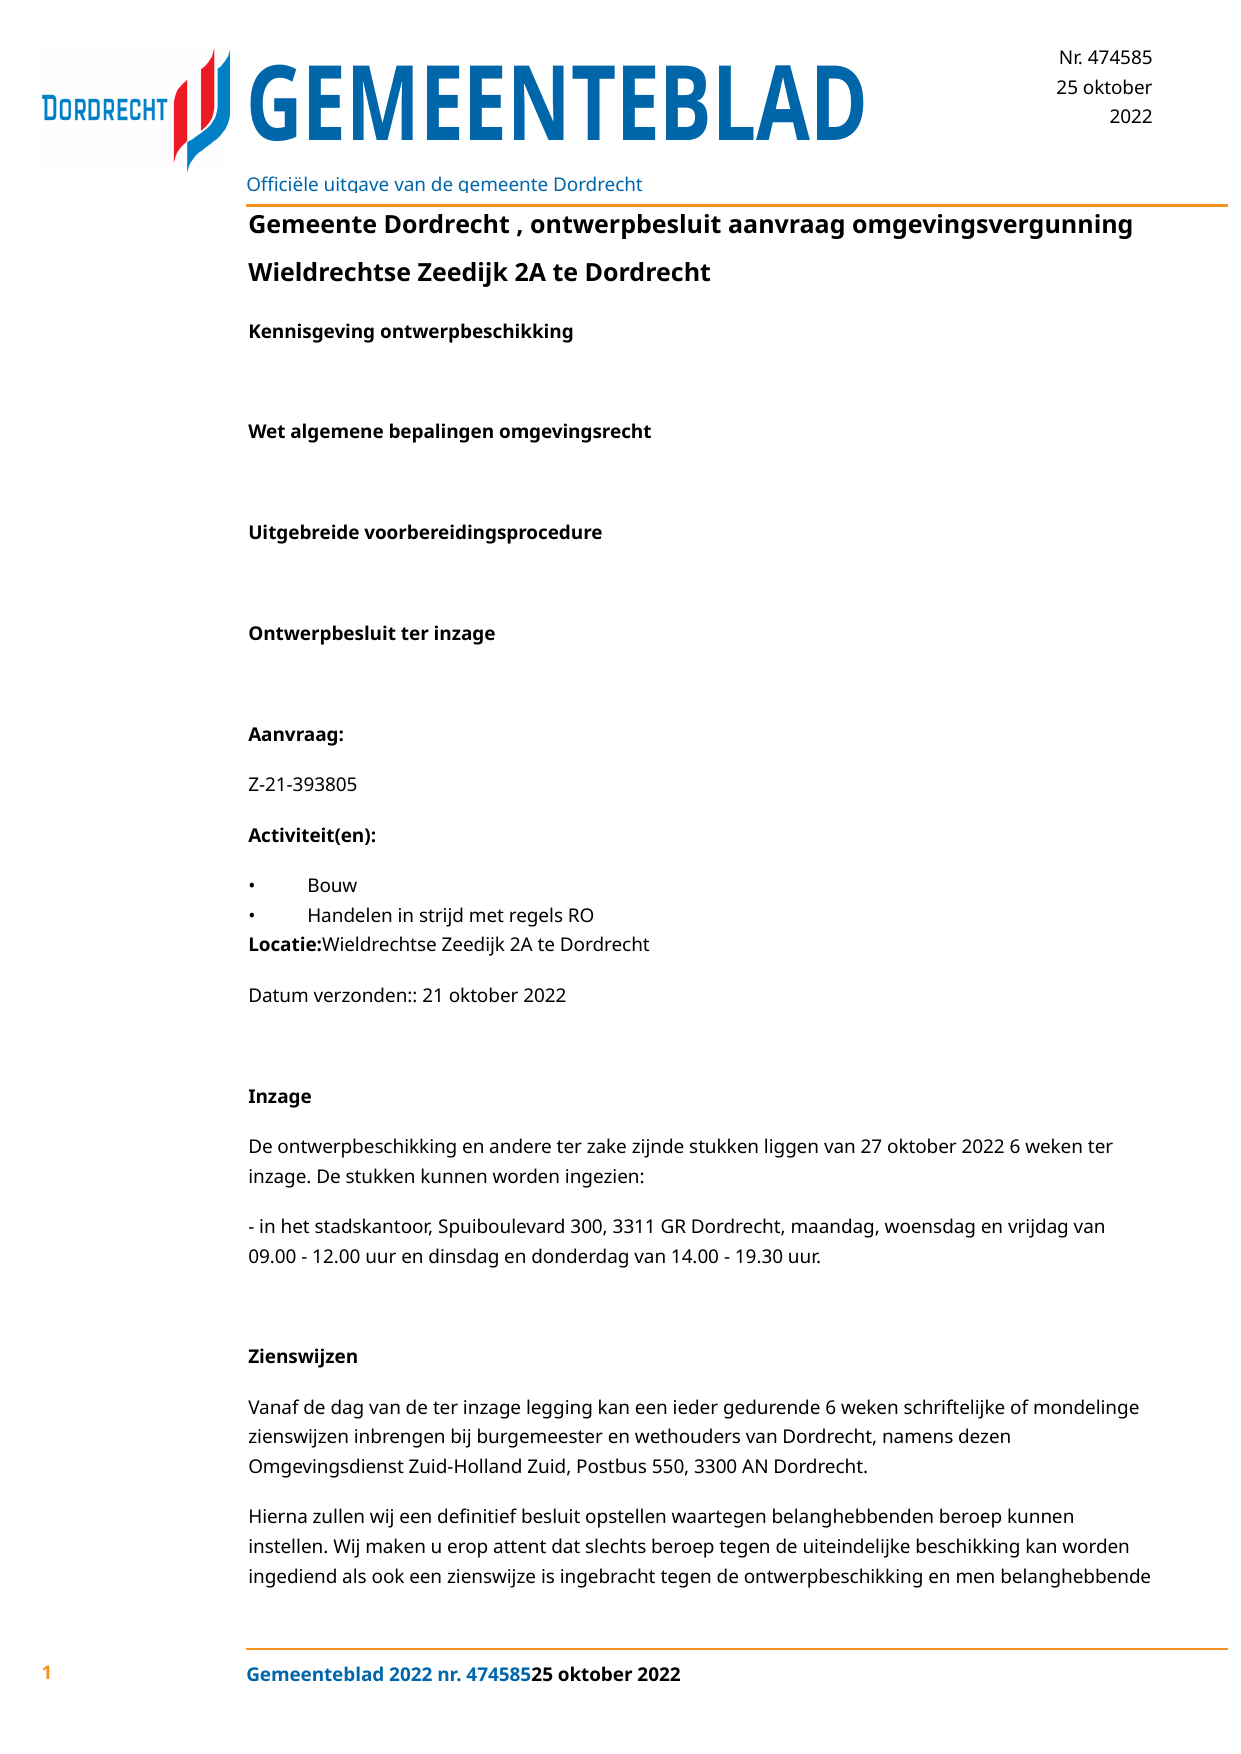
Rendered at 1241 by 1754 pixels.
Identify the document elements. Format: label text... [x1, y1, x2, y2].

text Aanvraag: [248, 721, 1152, 747]
text De ontwerpbeschikking en andere ter zake zijnde stukken liggen van 27 oktober 2022 6 weken ter inzage. De stukken kunnen worden ingezien: [248, 1133, 1152, 1189]
picture [41, 47, 231, 172]
text Ontwerpbesluit ter inzage [248, 620, 1152, 646]
text Locatie:Wieldrechtse Zeedijk 2A te Dordrecht [248, 932, 1152, 957]
text Activiteit(en): [248, 822, 1152, 848]
text Wet algemene bepalingen omgevingsrecht [248, 419, 1152, 444]
text Datum verzonden:: 21 oktober 2022 [248, 982, 1152, 1008]
text Z-21-393805 [248, 772, 1152, 797]
list Handelen in strijd met regels RO [248, 902, 1152, 928]
list Bouw [248, 872, 1152, 898]
text Kennisgeving ontwerpbeschikking [248, 318, 1152, 344]
text Gemeente Dordrecht , ontwerpbesluit aanvraag omgevingsvergunning Wieldrechtse Zeedijk 2A te Dordrecht [248, 207, 1152, 288]
text Inzage [248, 1083, 1152, 1109]
text - in het stadskantoor, Spuiboulevard 300, 3311 GR Dordrecht, maandag, woensdag en vrijdag van 09.00 - 12.00 uur en dinsdag en donderdag van 14.00 - 19.30 uur. [248, 1213, 1152, 1269]
text Zienswijzen [248, 1344, 1152, 1369]
text Uitgebreide voorbereidingsprocedure [248, 519, 1152, 545]
text Hierna zullen wij een definitief besluit opstellen waartegen belanghebbenden beroep kunnen instellen. Wij maken u erop attent dat slechts beroep tegen de uiteindelijke beschikking kan worden ingediend als ook een zienswijze is ingebracht tegen de ontwerpbeschikking en men belanghebbende [248, 1504, 1152, 1589]
text Vanaf de dag van de ter inzage legging kan een ieder gedurende 6 weken schriftelijke of mondelinge zienswijzen inbrengen bij burgemeester en wethouders van Dordrecht, namens dezen Omgevingsdienst Zuid-Holland Zuid, Postbus 550, 3300 AN Dordrecht. [248, 1394, 1152, 1479]
